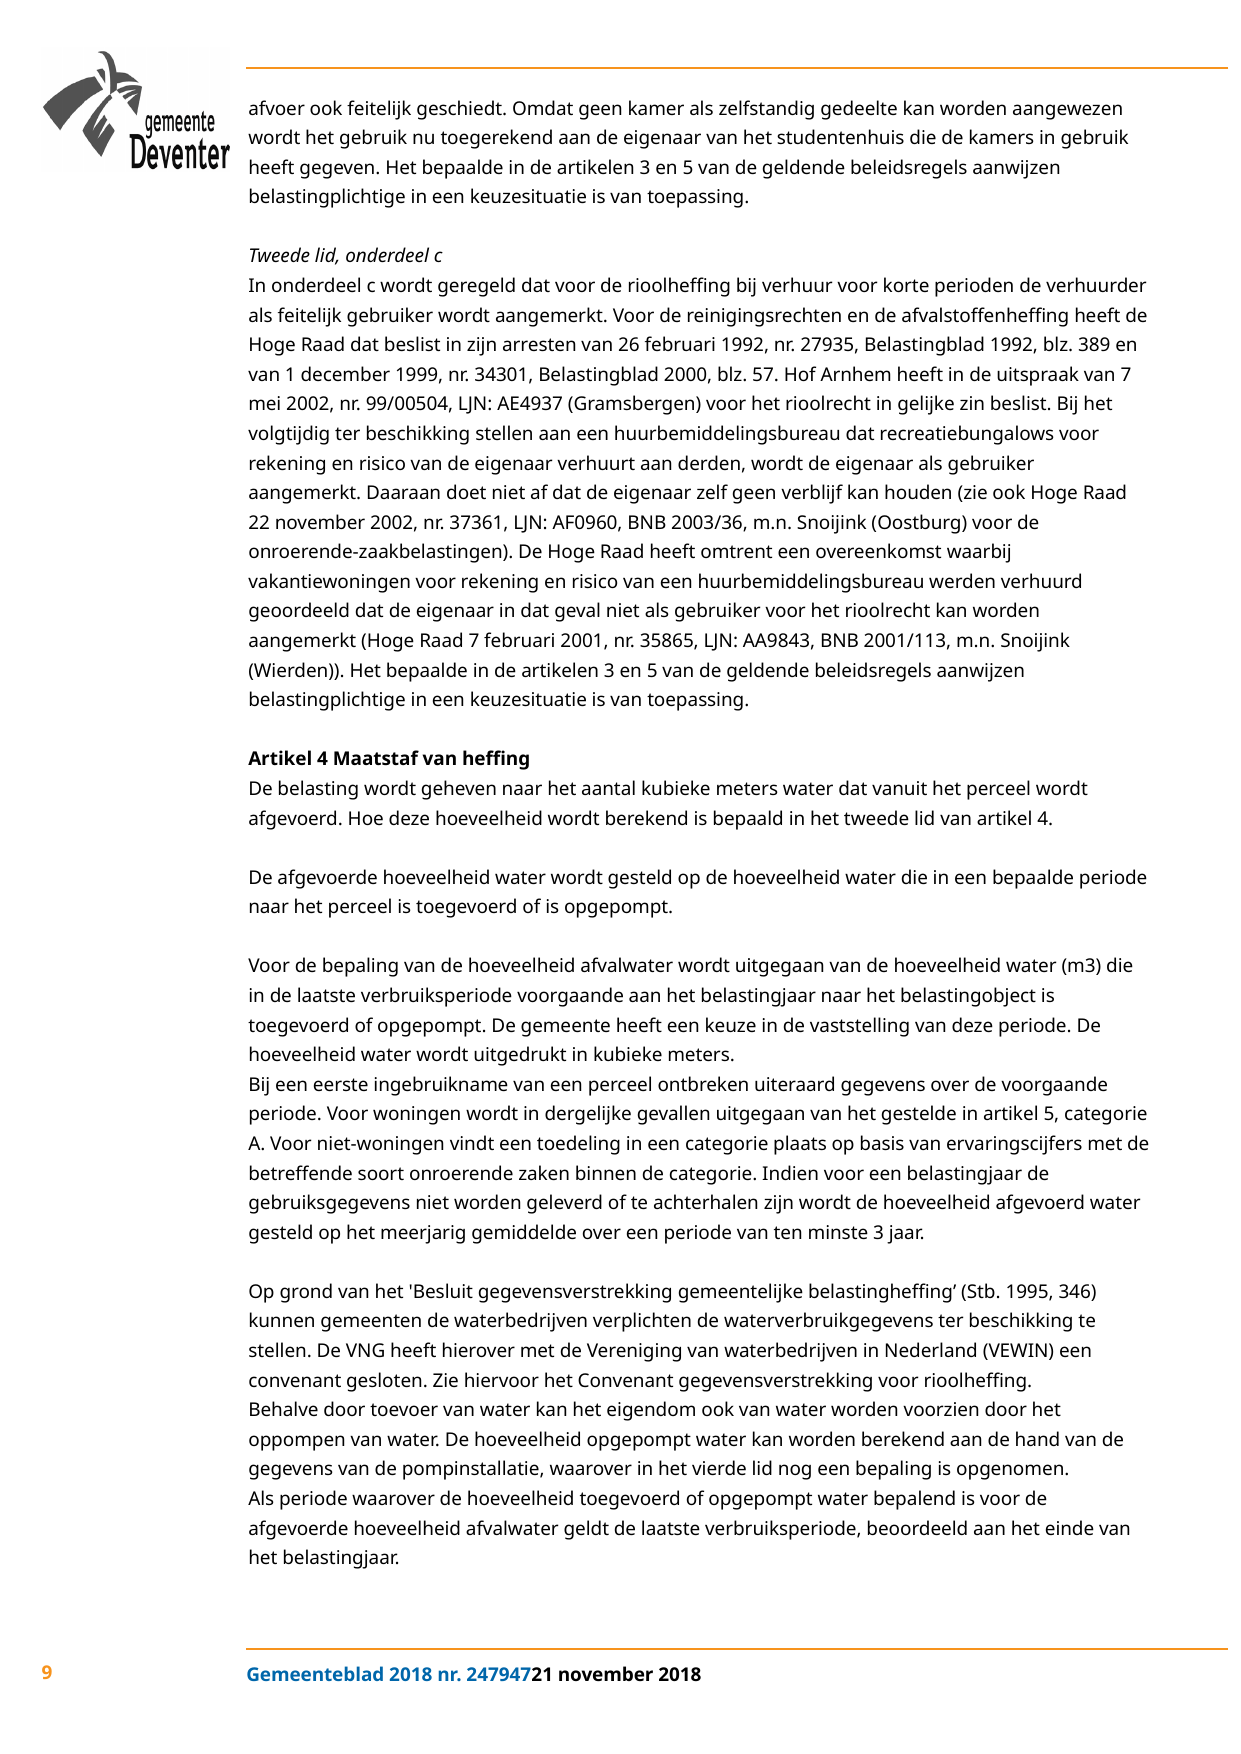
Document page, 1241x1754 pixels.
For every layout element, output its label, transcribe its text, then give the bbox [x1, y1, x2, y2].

text afvoer ook feitelijk geschiedt. Omdat geen kamer als zelfstandig gedeelte kan worden aangewezen wordt het gebruik nu toegerekend aan de eigenaar van het studentenhuis die de kamers in gebruik heeft gegeven. Het bepaalde in de artikelen 3 en 5 van de geldende beleidsregels aanwijzen belastingplichtige in een keuzesituatie is van toepassing. [248, 95, 1152, 209]
text De belasting wordt geheven naar het aantal kubieke meters water dat vanuit het perceel wordt afgevoerd. Hoe deze hoeveelheid wordt berekend is bepaald in het tweede lid van artikel 4. [248, 775, 1152, 831]
text Tweede lid, onderdeel c [248, 243, 1152, 268]
text De afgevoerde hoeveelheid water wordt gesteld op de hoeveelheid water die in een bepaalde periode naar het perceel is toegevoerd of is opgepompt. [248, 864, 1152, 919]
text Bij een eerste ingebruikname van een perceel ontbreken uiteraard gegevens over de voorgaande periode. Voor woningen wordt in dergelijke gevallen uitgegaan van het gestelde in artikel 5, categorie A. Voor niet-woningen vindt een toedeling in een categorie plaats op basis van ervaringscijfers met de betreffende soort onroerende zaken binnen de categorie. Indien voor een belastingjaar de gebruiksgegevens niet worden geleverd of te achterhalen zijn wordt de hoeveelheid afgevoerd water gesteld op het meerjarig gemiddelde over een periode van ten minste 3 jaar. [248, 1071, 1152, 1245]
text Als periode waarover de hoeveelheid toegevoerd of opgepompt water bepalend is voor de afgevoerde hoeveelheid afvalwater geldt de laatste verbruiksperiode, beoordeeld aan het einde van het belastingjaar. [248, 1485, 1152, 1570]
text Artikel 4 Maatstaf van heffing [248, 746, 1152, 771]
text Op grond van het 'Besluit gegevensverstrekking gemeentelijke belastingheffing’ (Stb. 1995, 346) kunnen gemeenten de waterbedrijven verplichten de waterverbruikgegevens ter beschikking te stellen. De VNG heeft hierover met de Vereniging van waterbedrijven in Nederland (VEWIN) een convenant gesloten. Zie hiervoor het Convenant gegevensverstrekking voor rioolheffing. [248, 1278, 1152, 1393]
text Voor de bepaling van de hoeveelheid afvalwater wordt uitgegaan van de hoeveelheid water (m3) die in de laatste verbruiksperiode voorgaande aan het belastingjaar naar het belastingobject is toegevoerd of opgepompt. De gemeente heeft een keuze in de vaststelling van deze periode. De hoeveelheid water wordt uitgedrukt in kubieke meters. [248, 953, 1152, 1067]
text In onderdeel c wordt geregeld dat voor de rioolheffing bij verhuur voor korte perioden de verhuurder als feitelijk gebruiker wordt aangemerkt. Voor de reinigingsrechten en de afvalstoffenheffing heeft de Hoge Raad dat beslist in zijn arresten van 26 februari 1992, nr. 27935, Belastingblad 1992, blz. 389 en van 1 december 1999, nr. 34301, Belastingblad 2000, blz. 57. Hof Arnhem heeft in de uitspraak van 7 mei 2002, nr. 99/00504, LJN: AE4937 (Gramsbergen) voor het rioolrecht in gelijke zin beslist. Bij het volgtijdig ter beschikking stellen aan een huurbemiddelingsbureau dat recreatiebungalows voor rekening en risico van de eigenaar verhuurt aan derden, wordt de eigenaar als gebruiker aangemerkt. Daaraan doet niet af dat de eigenaar zelf geen verblijf kan houden (zie ook Hoge Raad 22 november 2002, nr. 37361, LJN: AF0960, BNB 2003/36, m.n. Snoijink (Oostburg) voor de onroerende-zaakbelastingen). De Hoge Raad heeft omtrent een overeenkomst waarbij vakantiewoningen voor rekening en risico van een huurbemiddelingsbureau werden verhuurd geoordeeld dat de eigenaar in dat geval niet als gebruiker voor het rioolrecht kan worden aangemerkt (Hoge Raad 7 februari 2001, nr. 35865, LJN: AA9843, BNB 2001/113, m.n. Snoijink (Wierden)). Het bepaalde in de artikelen 3 en 5 van de geldende beleidsregels aanwijzen belastingplichtige in een keuzesituatie is van toepassing. [248, 272, 1152, 712]
text Behalve door toevoer van water kan het eigendom ook van water worden voorzien door het oppompen van water. De hoeveelheid opgepompt water kan worden berekend aan de hand van de gegevens van de pompinstallatie, waarover in het vierde lid nog een bepaling is opgenomen. [248, 1396, 1152, 1481]
picture [41, 47, 231, 172]
